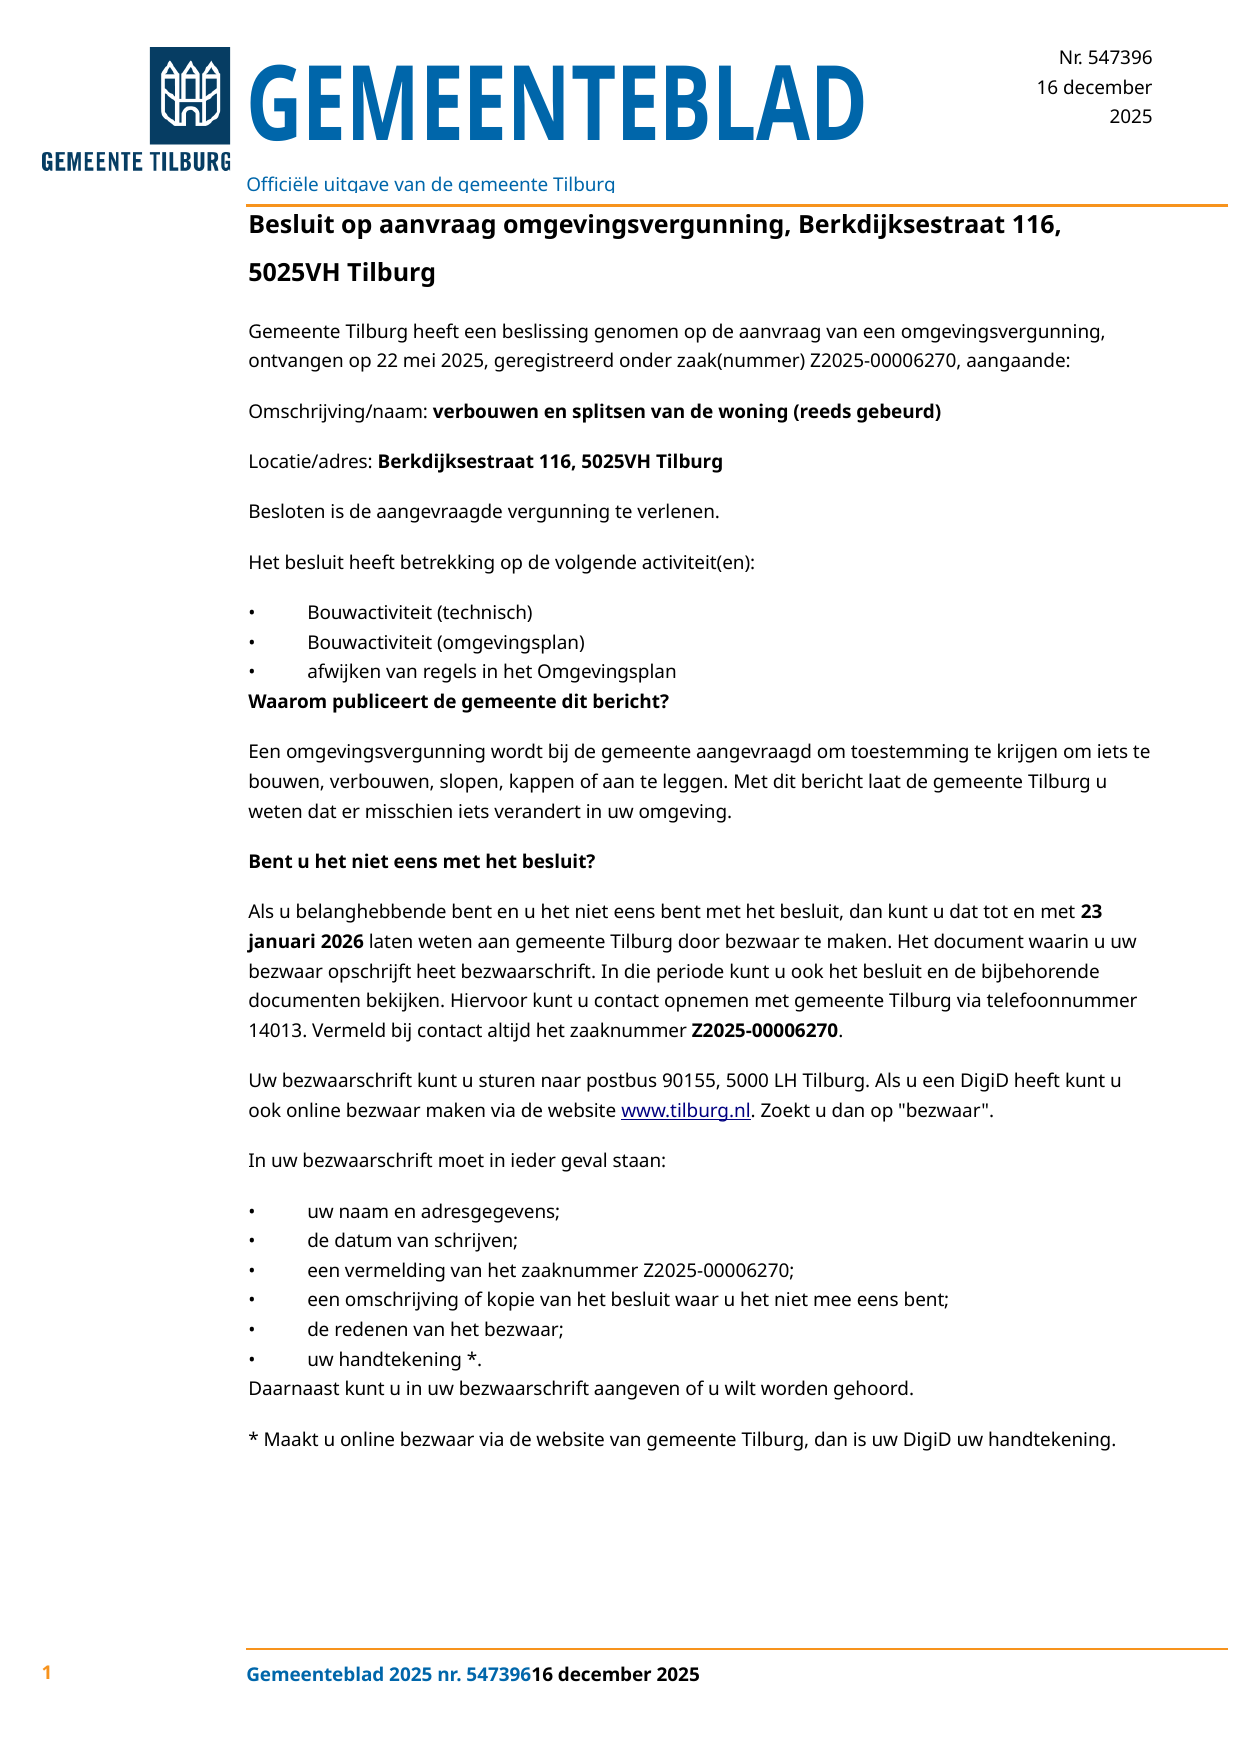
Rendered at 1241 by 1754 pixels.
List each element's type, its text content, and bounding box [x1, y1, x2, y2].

text Gemeente Tilburg heeft een beslissing genomen op de aanvraag van een omgevingsvergunning, ontvangen op 22 mei 2025, geregistreerd onder zaak(nummer) Z2025-00006270, aangaande: [248, 318, 1152, 373]
list een vermelding van het zaaknummer Z2025-00006270; [248, 1257, 1152, 1283]
text Omschrijving/naam: verbouwen en splitsen van de woning (reeds gebeurd) [248, 398, 1152, 424]
text Waarom publiceert de gemeente dit bericht? [248, 688, 1152, 714]
picture [41, 47, 231, 172]
list een omschrijving of kopie van het besluit waar u het niet mee eens bent; [248, 1287, 1152, 1312]
list Bouwactiviteit (omgevingsplan) [248, 629, 1152, 655]
list de redenen van het bezwaar; [248, 1316, 1152, 1342]
text In uw bezwaarschrift moet in ieder geval staan: [248, 1147, 1152, 1173]
list Bouwactiviteit (technisch) [248, 599, 1152, 625]
list afwijken van regels in het Omgevingsplan [248, 659, 1152, 684]
text Het besluit heeft betrekking op de volgende activiteit(en): [248, 549, 1152, 575]
text Besloten is de aangevraagde vergunning te verlenen. [248, 499, 1152, 524]
text Als u belanghebbende bent en u het niet eens bent met het besluit, dan kunt u dat tot en met 23 januari 2026 laten weten aan gemeente Tilburg door bezwaar te maken. Het document waarin u uw bezwaar opschrijft heet bezwaarschrift. In die periode kunt u ook het besluit en de bijbehorende documenten bekijken. Hiervoor kunt u contact opnemen met gemeente Tilburg via telefoonnummer 14013. Vermeld bij contact altijd het zaaknummer Z2025-00006270. [248, 899, 1152, 1043]
text Bent u het niet eens met het besluit? [248, 848, 1152, 874]
text Locatie/adres: Berkdijksestraat 116, 5025VH Tilburg [248, 448, 1152, 474]
text Daarnaast kunt u in uw bezwaarschrift aangeven of u wilt worden gehoord. [248, 1375, 1152, 1401]
text Uw bezwaarschrift kunt u sturen naar postbus 90155, 5000 LH Tilburg. Als u een DigiD heeft kunt u ook online bezwaar maken via de website www.tilburg.nl. Zoekt u dan op "bezwaar". [248, 1067, 1152, 1123]
text Een omgevingsvergunning wordt bij de gemeente aangevraagd om toestemming te krijgen om iets te bouwen, verbouwen, slopen, kappen of aan te leggen. Met dit bericht laat de gemeente Tilburg u weten dat er misschien iets verandert in uw omgeving. [248, 739, 1152, 824]
list uw handtekening *. [248, 1346, 1152, 1372]
list de datum van schrijven; [248, 1227, 1152, 1253]
text Besluit op aanvraag omgevingsvergunning, Berkdijksestraat 116, 5025VH Tilburg [248, 207, 1152, 288]
list uw naam en adresgegevens; [248, 1198, 1152, 1224]
text * Maakt u online bezwaar via de website van gemeente Tilburg, dan is uw DigiD uw handtekening. [248, 1426, 1152, 1452]
